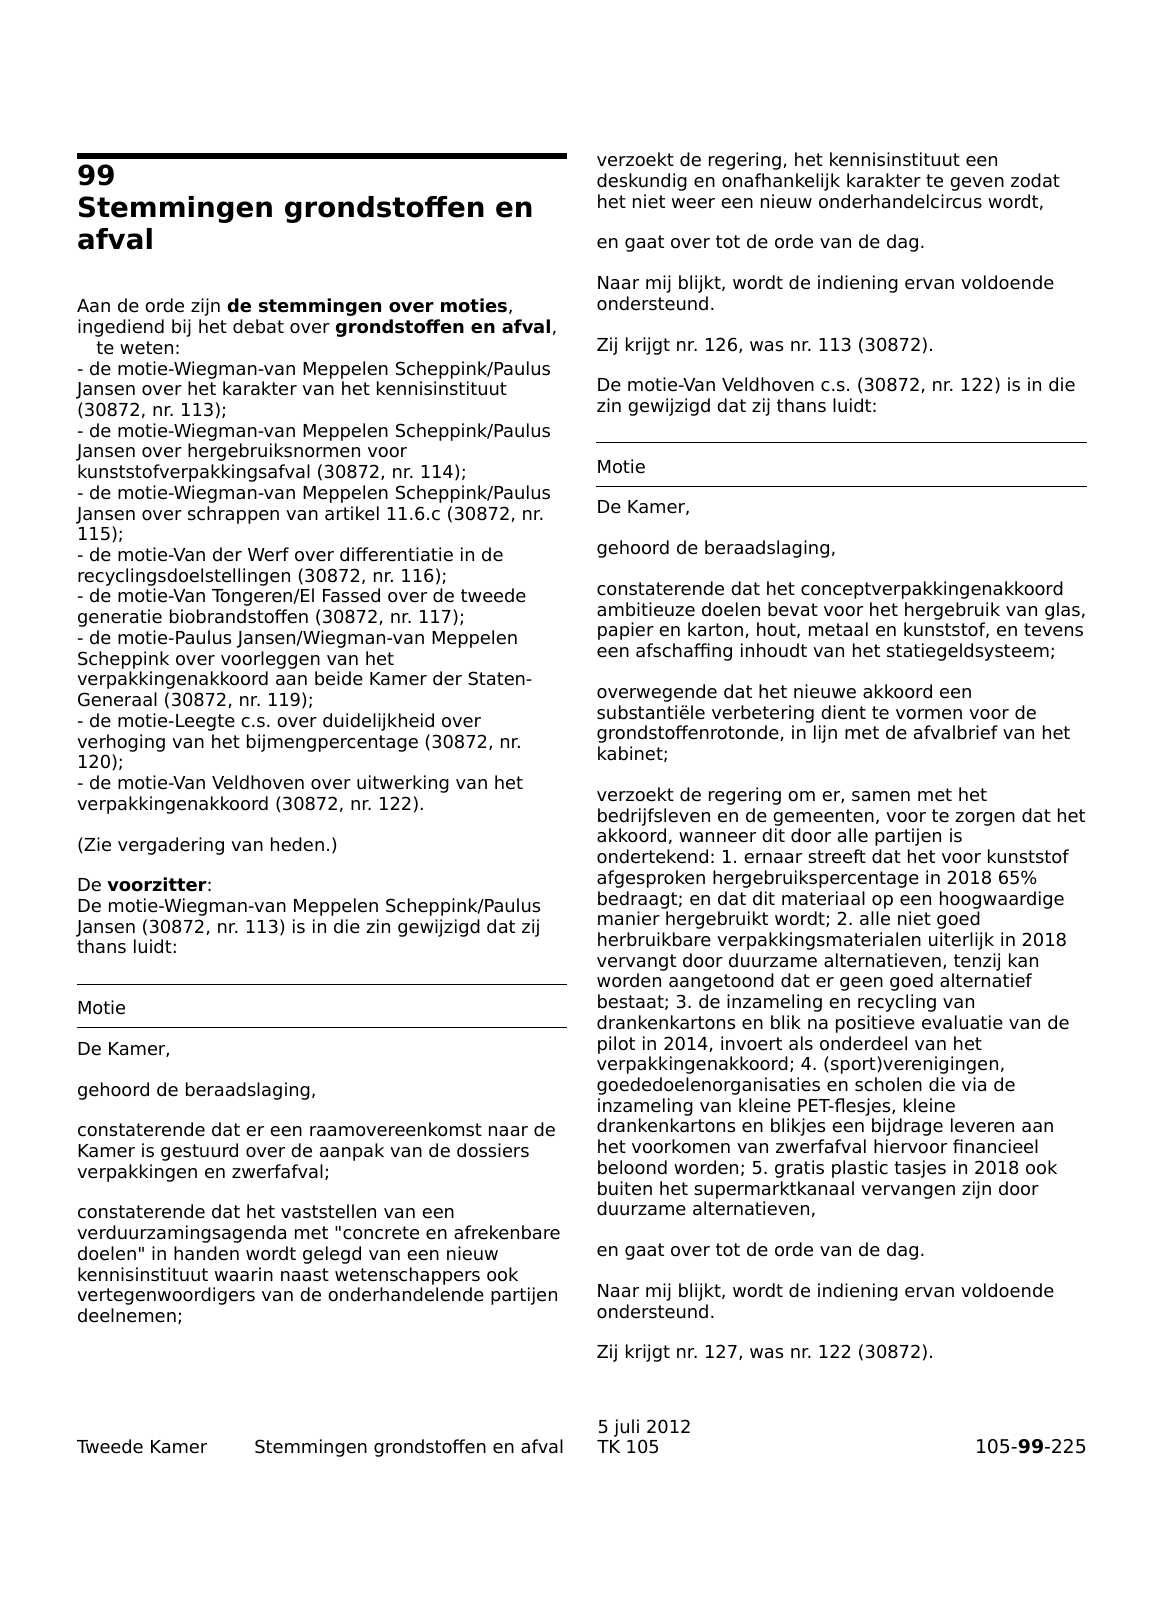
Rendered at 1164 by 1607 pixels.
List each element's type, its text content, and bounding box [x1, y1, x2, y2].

text Naar mij blijkt, wordt de indiening ervan voldoende ondersteund. [596, 273, 1087, 314]
text overwegende dat het nieuwe akkoord een substantiële verbetering dient te vormen voor de grondstoffenrotonde, in lijn met de afvalbrief van het kabinet; [596, 682, 1087, 765]
text - de motie-Wiegman-van Meppelen Scheppink/Paulus Jansen over schrappen van artikel 11.6.c (30872, nr. 115); [77, 483, 567, 545]
text De Kamer, [77, 1039, 567, 1059]
text De motie-Wiegman-van Meppelen Scheppink/Paulus Jansen (30872, nr. 113) is in die zin gewijzigd dat zij thans luidt: [77, 896, 567, 958]
text (Zie vergadering van heden.) [77, 834, 567, 855]
text verzoekt de regering, het kennisinstituut een deskundig en onafhankelijk karakter te geven zodat het niet weer een nieuw onderhandelcircus wordt, [596, 150, 1087, 212]
text verzoekt de regering om er, samen met het bedrijfsleven en de gemeenten, voor te zorgen dat het akkoord, wanneer dit door alle partijen is ondertekend: 1. ernaar streeft dat het voor kunststof afgesproken hergebruikspercentage in 2018 65% bedraagt; en dat dit materiaal op een hoogwaardige manier hergebruikt wordt; 2. alle niet goed herbruikbare verpakkingsmaterialen uiterlijk in 2018 vervangt door duurzame alternatieven, tenzij kan worden aangetoond dat er geen goed alternatief bestaat; 3. de inzameling en recycling van drankenkartons en blik na positieve evaluatie van de pilot in 2014, invoert als onderdeel van het verpakkingenakkoord; 4. (sport)verenigingen, goededoelenorganisaties en scholen die via de inzameling van kleine PET-flesjes, kleine drankenkartons en blikjes een bijdrage leveren aan het voorkomen van zwerfafval hiervoor financieel beloond worden; 5. gratis plastic tasjes in 2018 ook buiten het supermarktkanaal vervangen zijn door duurzame alternatieven, [596, 785, 1087, 1220]
text constaterende dat het conceptverpakkingenakkoord ambitieuze doelen bevat voor het hergebruik van glas, papier en karton, hout, metaal en kunststof, en tevens een afschaffing inhoudt van het statiegeldsysteem; [596, 579, 1087, 662]
text - de motie-Van Veldhoven over uitwerking van het verpakkingenakkoord (30872, nr. 122). [77, 773, 567, 814]
text constaterende dat het vaststellen van een verduurzamingsagenda met "concrete en afrekenbare doelen" in handen wordt gelegd van een nieuw kennisinstituut waarin naast wetenschappers ook vertegenwoordigers van de onderhandelende partijen deelnemen; [77, 1202, 567, 1327]
text Zij krijgt nr. 126, was nr. 113 (30872). [596, 334, 1087, 355]
text en gaat over tot de orde van de dag. [596, 232, 1087, 253]
text - de motie-Wiegman-van Meppelen Scheppink/Paulus Jansen over hergebruiksnormen voor kunststofverpakkingsafval (30872, nr. 114); [77, 421, 567, 483]
text De voorzitter: [77, 875, 567, 896]
text Aan de orde zijn de stemmingen over moties, ingediend bij het debat over grondstoffen en afval, [77, 296, 567, 338]
title 99 Stemmingen grondstoffen en afval [77, 159, 567, 256]
text Zij krijgt nr. 127, was nr. 122 (30872). [596, 1342, 1087, 1363]
text constaterende dat er een raamovereenkomst naar de Kamer is gestuurd over de aanpak van de dossiers verpakkingen en zwerfafval; [77, 1120, 567, 1182]
text - de motie-Leegte c.s. over duidelijkheid over verhoging van het bijmengpercentage (30872, nr. 120); [77, 711, 567, 773]
text gehoord de beraadslaging, [596, 538, 1087, 559]
text - de motie-Paulus Jansen/Wiegman-van Meppelen Scheppink over voorleggen van het verpakkingenakkoord aan beide Kamer der Staten-Generaal (30872, nr. 119); [77, 628, 567, 711]
text - de motie-Van der Werf over differentiatie in de recyclingsdoelstellingen (30872, nr. 116); [77, 545, 567, 586]
text De motie-Van Veldhoven c.s. (30872, nr. 122) is in die zin gewijzigd dat zij thans luidt: [596, 375, 1087, 417]
text - de motie-Wiegman-van Meppelen Scheppink/Paulus Jansen over het karakter van het kennisinstituut (30872, nr. 113); [77, 358, 567, 421]
text Naar mij blijkt, wordt de indiening ervan voldoende ondersteund. [596, 1281, 1087, 1322]
text Motie [77, 998, 567, 1019]
text te weten: [77, 338, 567, 358]
text gehoord de beraadslaging, [77, 1079, 567, 1100]
text De Kamer, [596, 497, 1087, 518]
text en gaat over tot de orde van de dag. [596, 1240, 1087, 1261]
text - de motie-Van Tongeren/El Fassed over de tweede generatie biobrandstoffen (30872, nr. 117); [77, 586, 567, 628]
text Motie [596, 457, 1087, 477]
